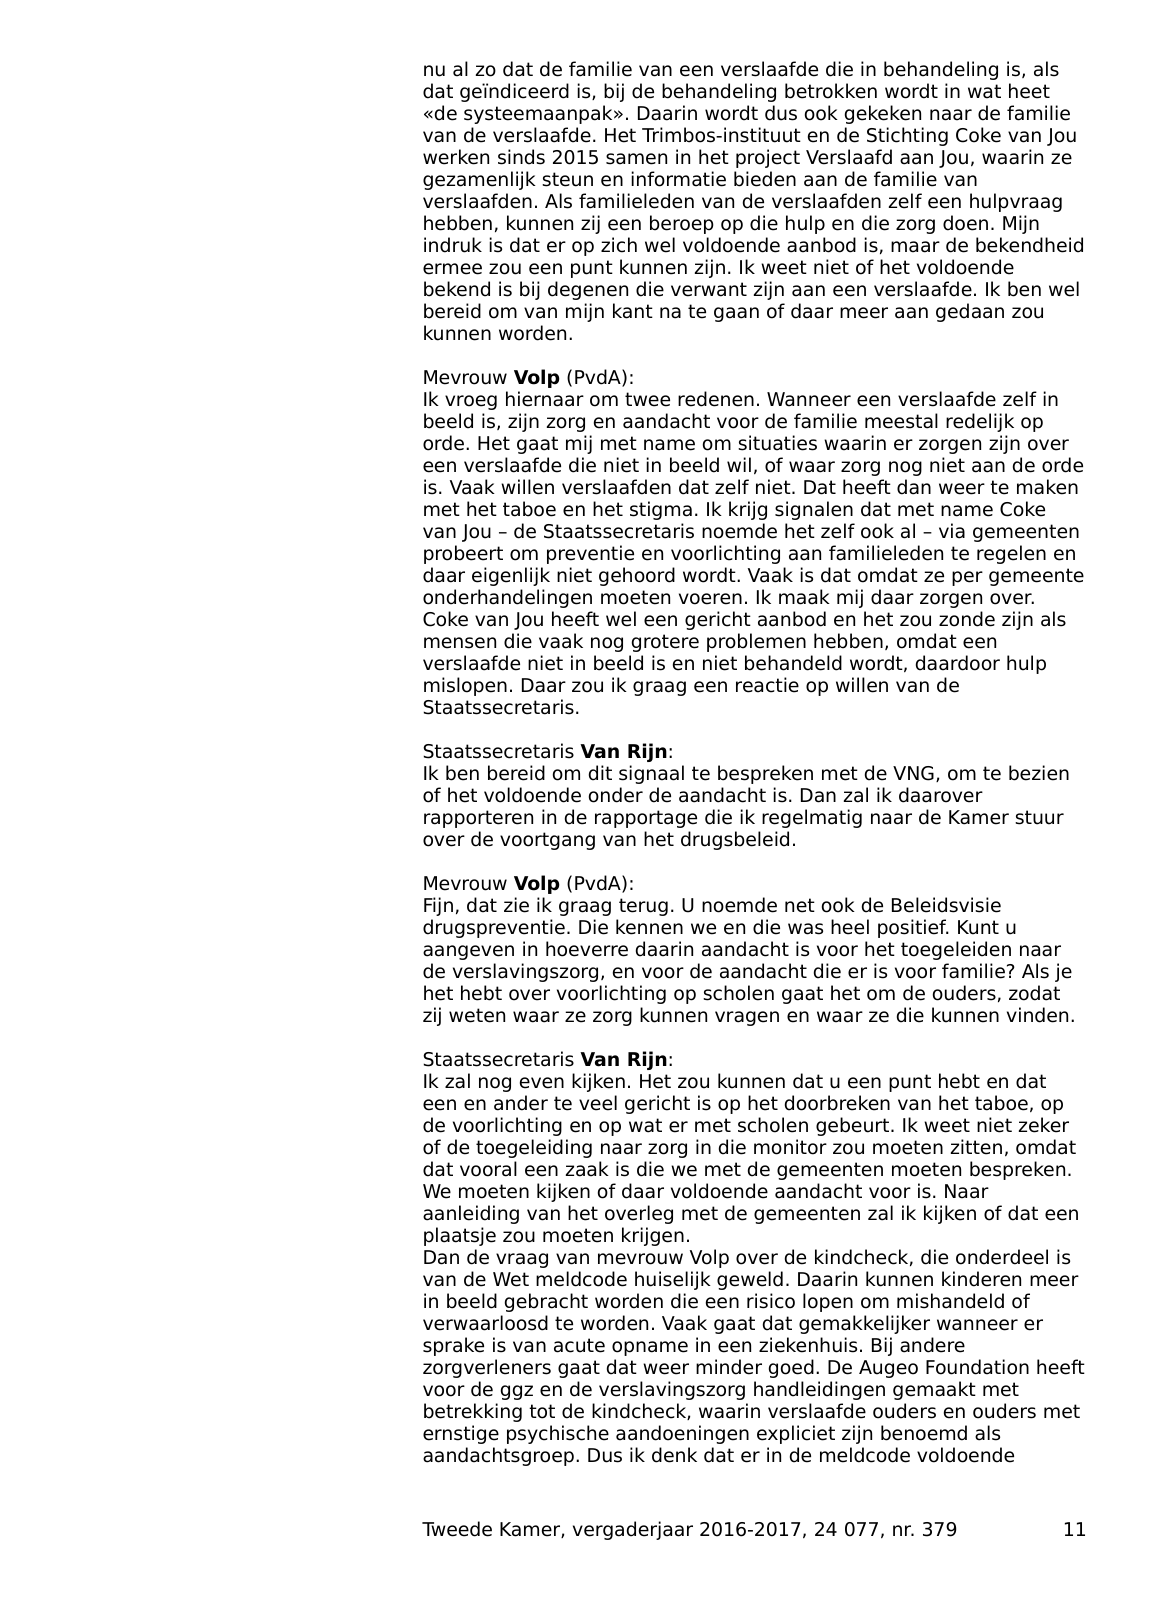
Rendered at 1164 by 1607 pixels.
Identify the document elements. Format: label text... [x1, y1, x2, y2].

text Staatssecretaris Van Rijn: [422, 741, 1087, 763]
text Staatssecretaris Van Rijn: [422, 1049, 1087, 1071]
text nu al zo dat de familie van een verslaafde die in behandeling is, als dat geïndiceerd is, bij de behandeling betrokken wordt in wat heet «de systeemaanpak». Daarin wordt dus ook gekeken naar de familie van de verslaafde. Het Trimbos-instituut en de Stichting Coke van Jou werken sinds 2015 samen in het project Verslaafd aan Jou, waarin ze gezamenlijk steun en informatie bieden aan de familie van verslaafden. Als familieleden van de verslaafden zelf een hulpvraag hebben, kunnen zij een beroep op die hulp en die zorg doen. Mijn indruk is dat er op zich wel voldoende aanbod is, maar de bekendheid ermee zou een punt kunnen zijn. Ik weet niet of het voldoende bekend is bij degenen die verwant zijn aan een verslaafde. Ik ben wel bereid om van mijn kant na te gaan of daar meer aan gedaan zou kunnen worden. [422, 59, 1087, 345]
text Ik ben bereid om dit signaal te bespreken met de VNG, om te bezien of het voldoende onder de aandacht is. Dan zal ik daarover rapporteren in de rapportage die ik regelmatig naar de Kamer stuur over de voortgang van het drugsbeleid. [422, 763, 1087, 851]
text Fijn, dat zie ik graag terug. U noemde net ook de Beleidsvisie drugspreventie. Die kennen we en die was heel positief. Kunt u aangeven in hoeverre daarin aandacht is voor het toegeleiden naar de verslavingszorg, en voor de aandacht die er is voor familie? Als je het hebt over voorlichting op scholen gaat het om de ouders, zodat zij weten waar ze zorg kunnen vragen en waar ze die kunnen vinden. [422, 895, 1087, 1027]
text Mevrouw Volp (PvdA): [422, 873, 1087, 895]
text Ik zal nog even kijken. Het zou kunnen dat u een punt hebt en dat een en ander te veel gericht is op het doorbreken van het taboe, op de voorlichting en op wat er met scholen gebeurt. Ik weet niet zeker of de toegeleiding naar zorg in die monitor zou moeten zitten, omdat dat vooral een zaak is die we met de gemeenten moeten bespreken. We moeten kijken of daar voldoende aandacht voor is. Naar aanleiding van het overleg met de gemeenten zal ik kijken of dat een plaatsje zou moeten krijgen. [422, 1071, 1087, 1247]
text Mevrouw Volp (PvdA): [422, 367, 1087, 389]
text Dan de vraag van mevrouw Volp over de kindcheck, die onderdeel is van de Wet meldcode huiselijk geweld. Daarin kunnen kinderen meer in beeld gebracht worden die een risico lopen om mishandeld of verwaarloosd te worden. Vaak gaat dat gemakkelijker wanneer er sprake is van acute opname in een ziekenhuis. Bij andere zorgverleners gaat dat weer minder goed. De Augeo Foundation heeft voor de ggz en de verslavingszorg handleidingen gemaakt met betrekking tot de kindcheck, waarin verslaafde ouders en ouders met ernstige psychische aandoeningen expliciet zijn benoemd als aandachtsgroep. Dus ik denk dat er in de meldcode voldoende [422, 1247, 1087, 1467]
text Ik vroeg hiernaar om twee redenen. Wanneer een verslaafde zelf in beeld is, zijn zorg en aandacht voor de familie meestal redelijk op orde. Het gaat mij met name om situaties waarin er zorgen zijn over een verslaafde die niet in beeld wil, of waar zorg nog niet aan de orde is. Vaak willen verslaafden dat zelf niet. Dat heeft dan weer te maken met het taboe en het stigma. Ik krijg signalen dat met name Coke van Jou – de Staatssecretaris noemde het zelf ook al – via gemeenten probeert om preventie en voorlichting aan familieleden te regelen en daar eigenlijk niet gehoord wordt. Vaak is dat omdat ze per gemeente onderhandelingen moeten voeren. Ik maak mij daar zorgen over. Coke van Jou heeft wel een gericht aanbod en het zou zonde zijn als mensen die vaak nog grotere problemen hebben, omdat een verslaafde niet in beeld is en niet behandeld wordt, daardoor hulp mislopen. Daar zou ik graag een reactie op willen van de Staatssecretaris. [422, 389, 1087, 719]
